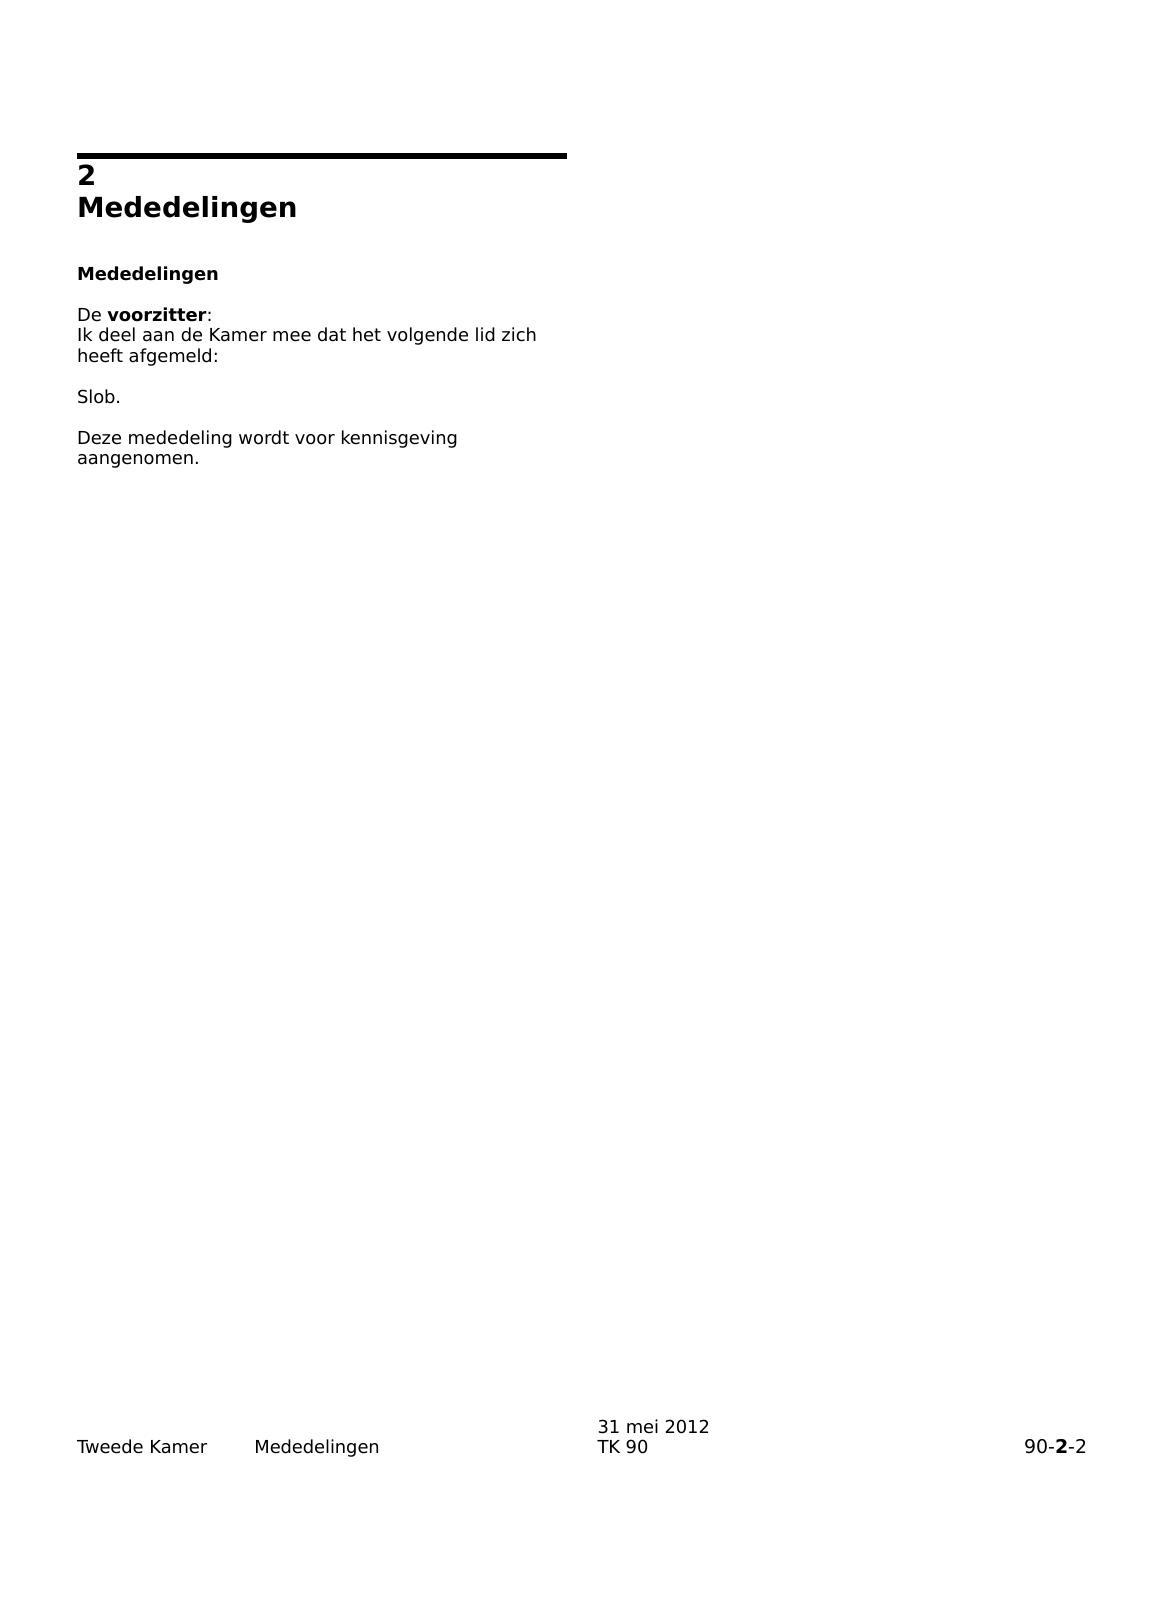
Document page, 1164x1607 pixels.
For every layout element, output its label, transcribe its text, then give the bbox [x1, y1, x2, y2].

text Ik deel aan de Kamer mee dat het volgende lid zich heeft afgemeld: [77, 325, 567, 367]
text De voorzitter: [77, 304, 567, 325]
title 2 Mededelingen [77, 159, 567, 224]
text Deze mededeling wordt voor kennisgeving aangenomen. [77, 427, 567, 469]
text Slob. [77, 387, 567, 407]
text Mededelingen [77, 264, 567, 284]
